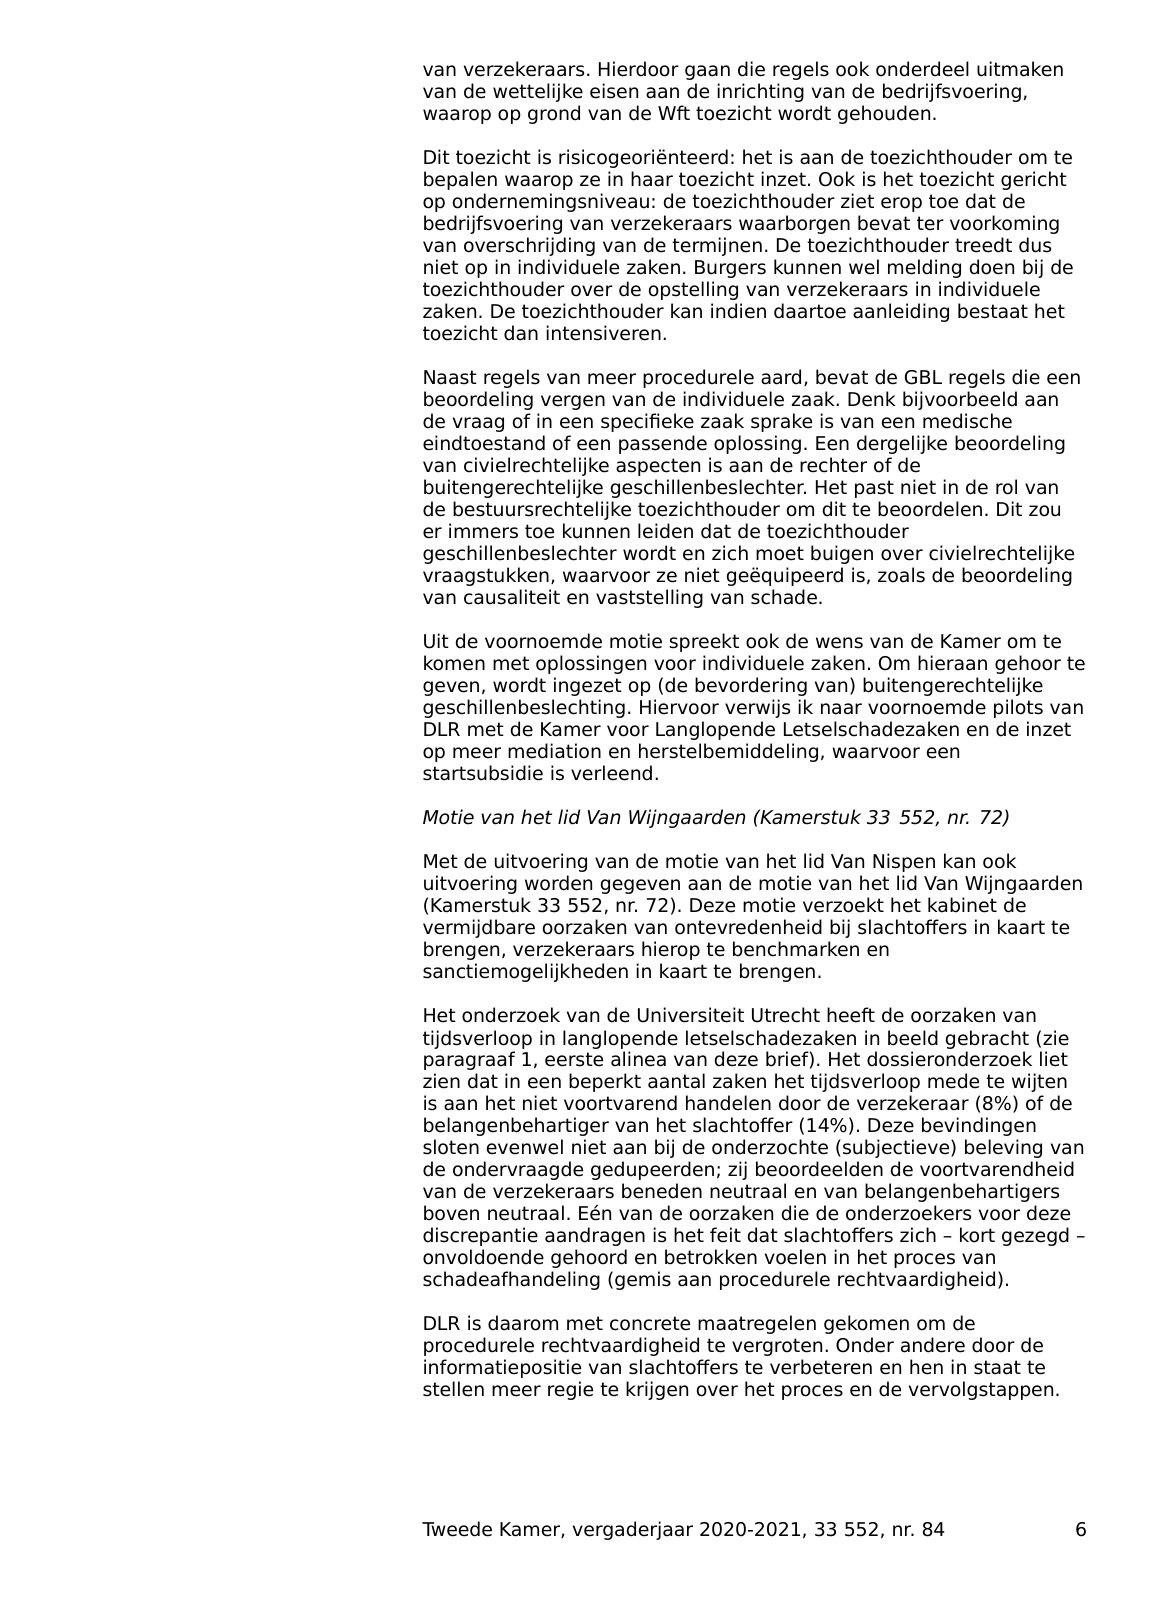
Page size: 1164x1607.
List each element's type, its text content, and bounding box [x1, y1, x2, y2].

text Het onderzoek van de Universiteit Utrecht heeft de oorzaken van tijdsverloop in langlopende letselschadezaken in beeld gebracht (zie paragraaf 1, eerste alinea van deze brief). Het dossieronderzoek liet zien dat in een beperkt aantal zaken het tijdsverloop mede te wijten is aan het niet voortvarend handelen door de verzekeraar (8%) of de belangenbehartiger van het slachtoffer (14%). Deze bevindingen sloten evenwel niet aan bij de onderzochte (subjectieve) beleving van de ondervraagde gedupeerden; zij beoordeelden de voortvarendheid van de verzekeraars beneden neutraal en van belangenbehartigers boven neutraal. Eén van de oorzaken die de onderzoekers voor deze discrepantie aandragen is het feit dat slachtoffers zich – kort gezegd – onvoldoende gehoord en betrokken voelen in het proces van schadeafhandeling (gemis aan procedurele rechtvaardigheid). [422, 1005, 1087, 1291]
text Met de uitvoering van de motie van het lid Van Nispen kan ook uitvoering worden gegeven aan de motie van het lid Van Wijngaarden (Kamerstuk 33 552, nr. 72). Deze motie verzoekt het kabinet de vermijdbare oorzaken van ontevredenheid bij slachtoffers in kaart te brengen, verzekeraars hierop te benchmarken en sanctiemogelijkheden in kaart te brengen. [422, 851, 1087, 983]
text Dit toezicht is risicogeoriënteerd: het is aan de toezichthouder om te bepalen waarop ze in haar toezicht inzet. Ook is het toezicht gericht op ondernemingsniveau: de toezichthouder ziet erop toe dat de bedrijfsvoering van verzekeraars waarborgen bevat ter voorkoming van overschrijding van de termijnen. De toezichthouder treedt dus niet op in individuele zaken. Burgers kunnen wel melding doen bij de toezichthouder over de opstelling van verzekeraars in individuele zaken. De toezichthouder kan indien daartoe aanleiding bestaat het toezicht dan intensiveren. [422, 147, 1087, 345]
text Uit de voornoemde motie spreekt ook de wens van de Kamer om te komen met oplossingen voor individuele zaken. Om hieraan gehoor te geven, wordt ingezet op (de bevordering van) buitengerechtelijke geschillenbeslechting. Hiervoor verwijs ik naar voornoemde pilots van DLR met de Kamer voor Langlopende Letselschadezaken en de inzet op meer mediation en herstelbemiddeling, waarvoor een startsubsidie is verleend. [422, 631, 1087, 785]
text Naast regels van meer procedurele aard, bevat de GBL regels die een beoordeling vergen van de individuele zaak. Denk bijvoorbeeld aan de vraag of in een specifieke zaak sprake is van een medische eindtoestand of een passende oplossing. Een dergelijke beoordeling van civielrechtelijke aspecten is aan de rechter of de buitengerechtelijke geschillenbeslechter. Het past niet in de rol van de bestuursrechtelijke toezichthouder om dit te beoordelen. Dit zou er immers toe kunnen leiden dat de toezichthouder geschillenbeslechter wordt en zich moet buigen over civielrechtelijke vraagstukken, waarvoor ze niet geëquipeerd is, zoals de beoordeling van causaliteit en vaststelling van schade. [422, 367, 1087, 609]
text DLR is daarom met concrete maatregelen gekomen om de procedurele rechtvaardigheid te vergroten. Onder andere door de informatiepositie van slachtoffers te verbeteren en hen in staat te stellen meer regie te krijgen over het proces en de vervolgstappen. [422, 1313, 1087, 1401]
text van verzekeraars. Hierdoor gaan die regels ook onderdeel uitmaken van de wettelijke eisen aan de inrichting van de bedrijfsvoering, waarop op grond van de Wft toezicht wordt gehouden. [422, 59, 1087, 125]
subtitle Motie van het lid Van Wijngaarden (Kamerstuk 33 552, nr. 72) [422, 807, 1087, 829]
